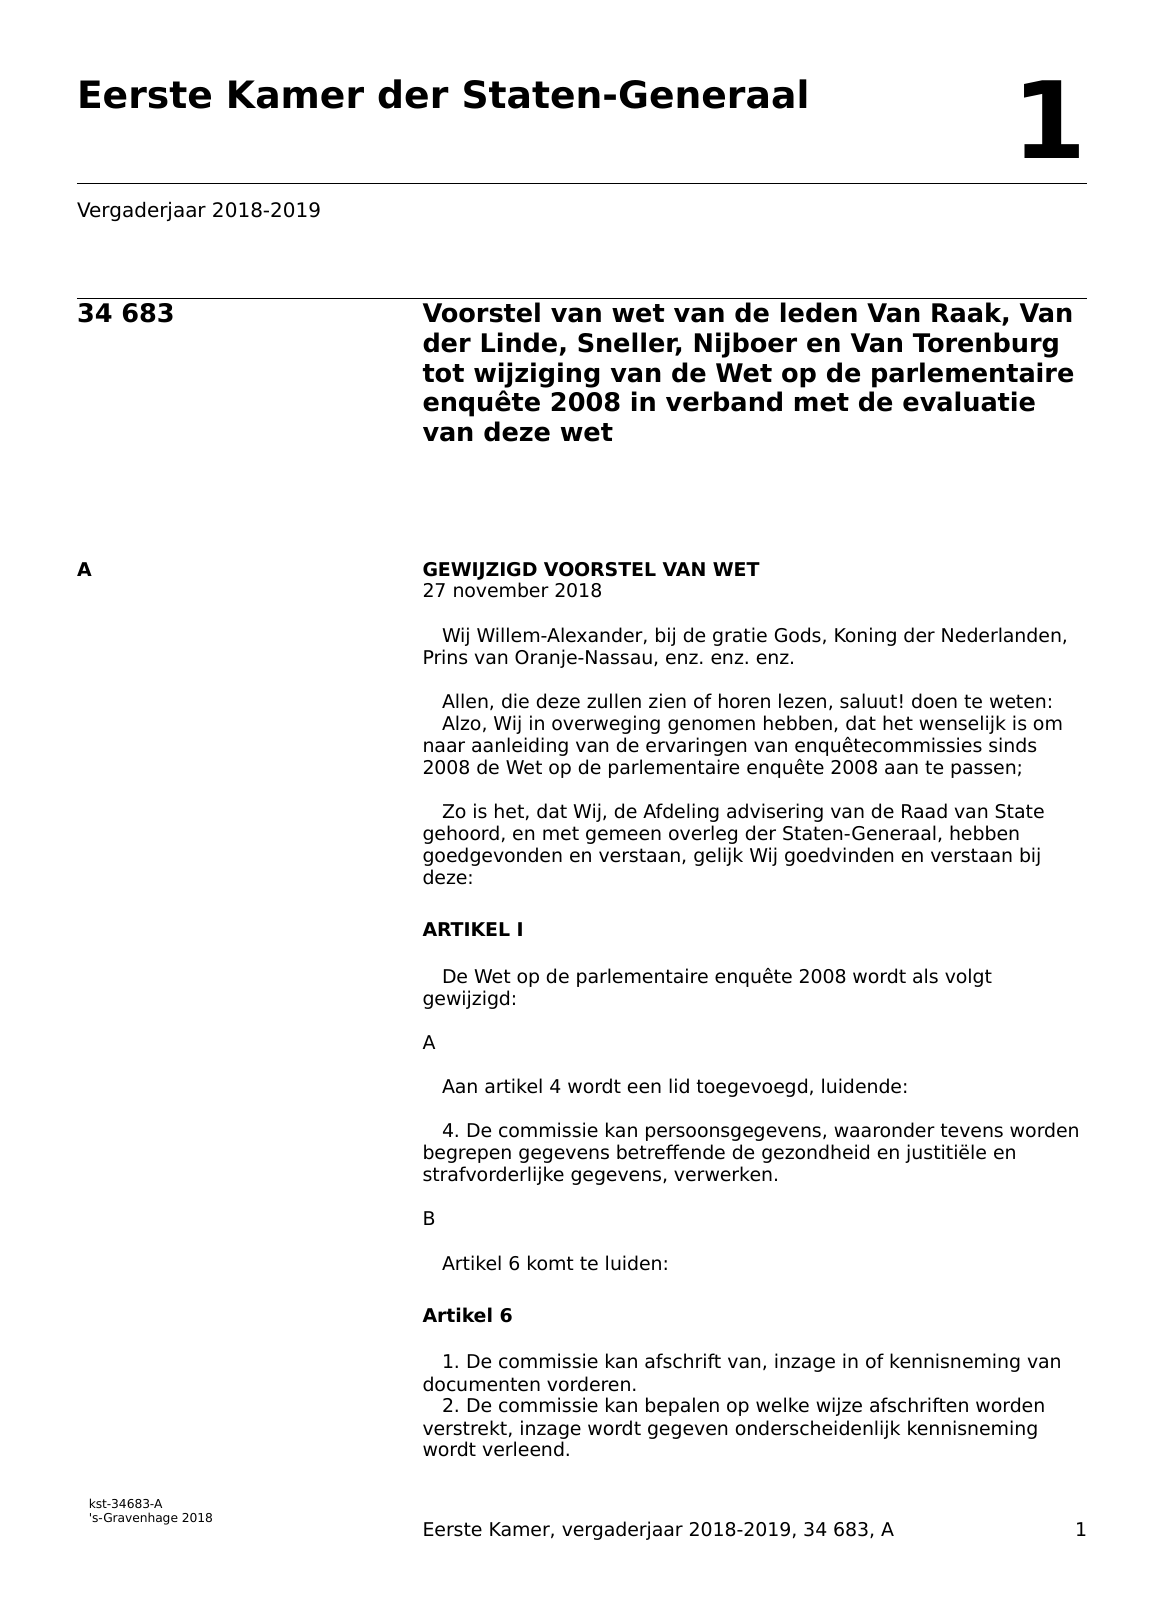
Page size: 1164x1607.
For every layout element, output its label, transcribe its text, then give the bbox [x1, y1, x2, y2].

text B [422, 1208, 1087, 1230]
text Alzo, Wij in overweging genomen hebben, dat het wenselijk is om naar aanleiding van de ervaringen van enquêtecommissies sinds 2008 de Wet op de parlementaire enquête 2008 aan te passen; [422, 713, 1087, 779]
text Allen, die deze zullen zien of horen lezen, saluut! doen te weten: [422, 691, 1087, 713]
text De Wet op de parlementaire enquête 2008 wordt als volgt gewijzigd: [422, 966, 1087, 1010]
subtitle Artikel 6 [422, 1304, 1087, 1326]
text Aan artikel 4 wordt een lid toegevoegd, luidende: [422, 1076, 1087, 1098]
text 's-Gravenhage 2018 [88, 1511, 323, 1525]
table_cell Vergaderjaar 2018-2019 [77, 184, 1087, 298]
text 27 november 2018 [422, 580, 1087, 602]
text Zo is het, dat Wij, de Afdeling advisering van de Raad van State gehoord, en met gemeen overleg der Staten-Generaal, hebben goedgevonden en verstaan, gelijk Wij goedvinden en verstaan bij deze: [422, 801, 1087, 889]
text Artikel 6 komt te luiden: [422, 1252, 1087, 1274]
text 4. De commissie kan persoonsgegevens, waaronder tevens worden begrepen gegevens betreffende de gezondheid en justitiële en strafvorderlijke gegevens, verwerken. [422, 1120, 1087, 1186]
table_header 1 [886, 59, 1087, 183]
text kst-34683-A [88, 1497, 323, 1511]
text Wij Willem-Alexander, bij de gratie Gods, Koning der Nederlanden, Prins van Oranje-Nassau, enz. enz. enz. [422, 624, 1087, 668]
text 1. De commissie kan afschrift van, inzage in of kennisneming van documenten vorderen. [422, 1351, 1087, 1395]
subtitle ARTIKEL I [422, 919, 1087, 941]
text A [422, 1032, 1087, 1054]
subtitle 34 683 Voorstel van wet van de leden Van Raak, Van der Linde, Sneller, Nijboer en Van Torenburg tot wijziging van de Wet op de parlementaire enquête 2008 in verband met de evaluatie van deze wet [77, 299, 1087, 447]
text 2. De commissie kan bepalen op welke wijze afschriften worden verstrekt, inzage wordt gegeven onderscheidenlijk kennisneming wordt verleend. [422, 1395, 1087, 1461]
table_header Eerste Kamer der Staten-Generaal [77, 59, 886, 183]
subtitle A GEWIJZIGD VOORSTEL VAN WET [77, 558, 1087, 580]
